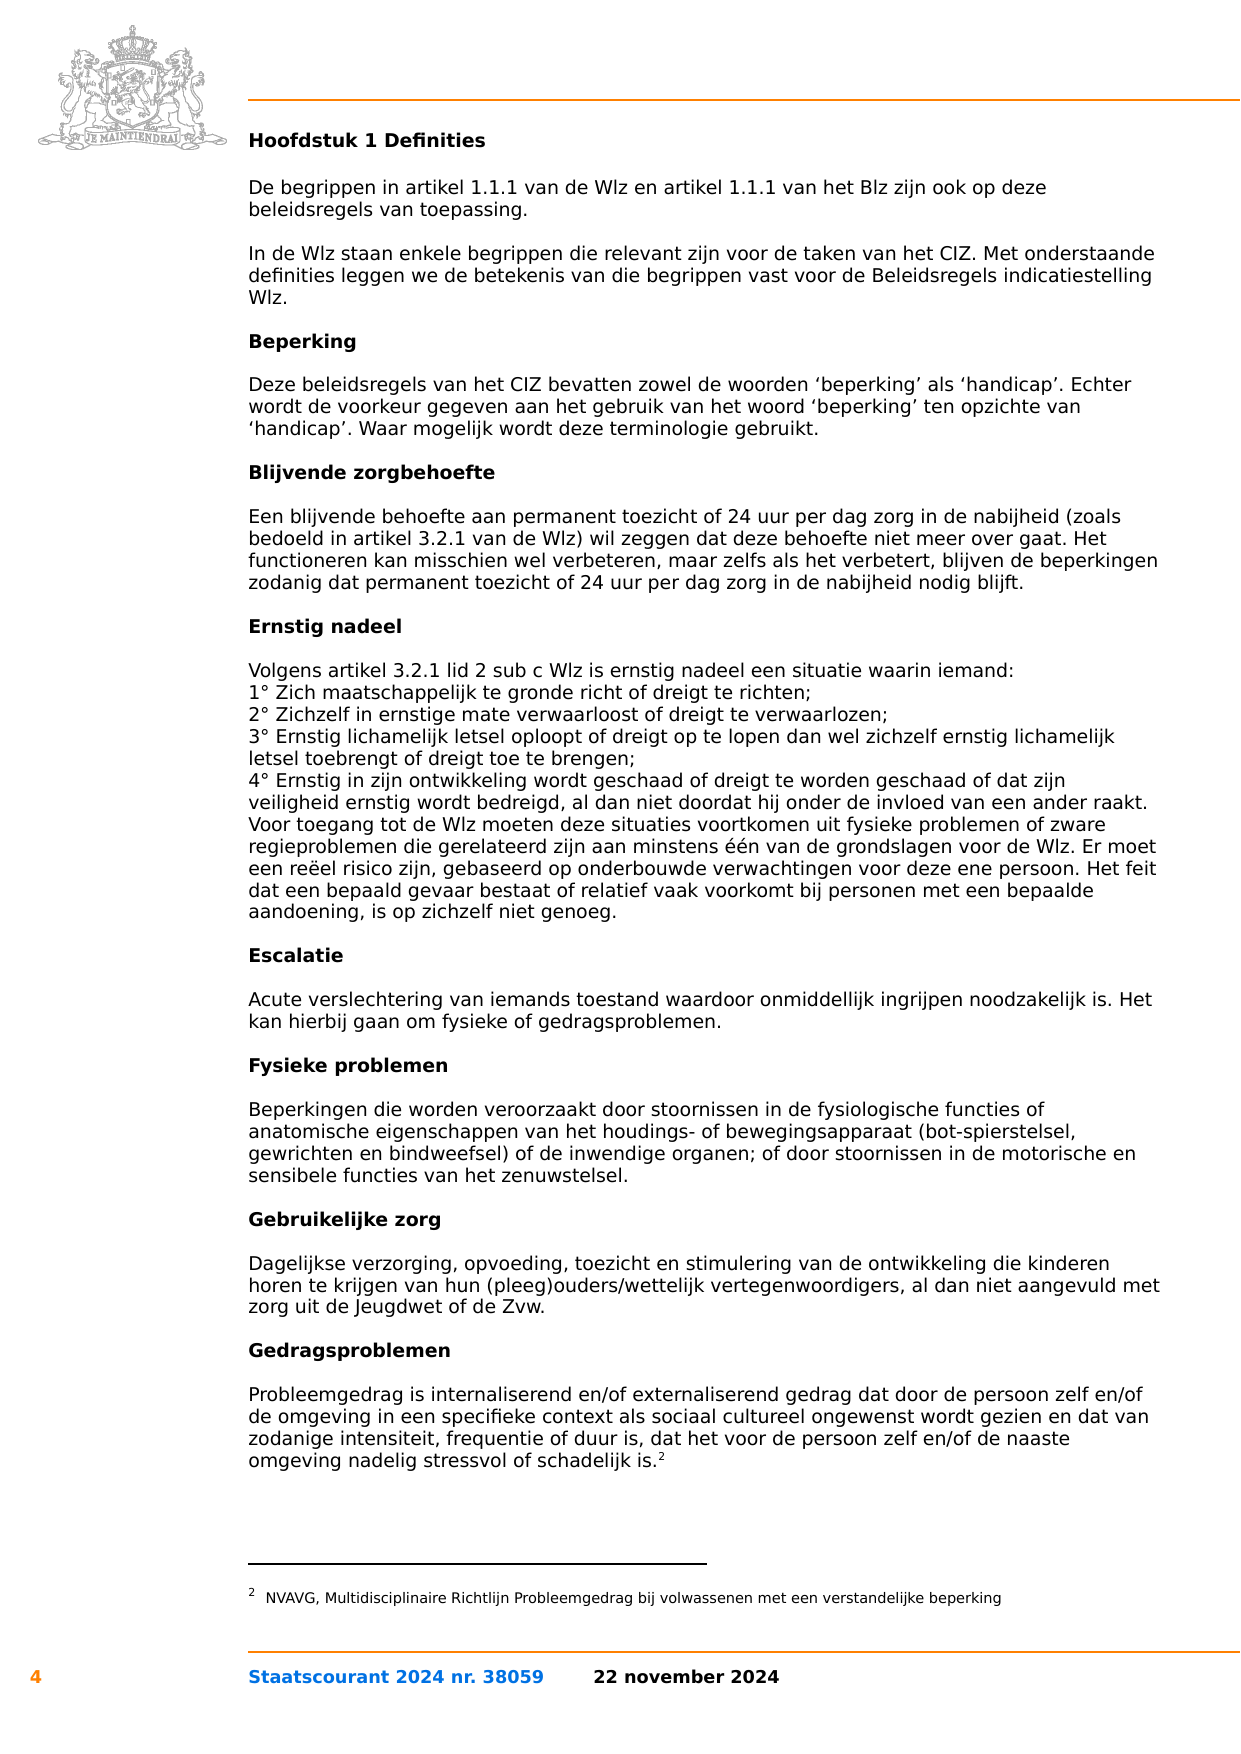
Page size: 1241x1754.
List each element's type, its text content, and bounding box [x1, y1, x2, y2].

text 1° Zich maatschappelijk te gronde richt of dreigt te richten; [248, 682, 1163, 704]
text Deze beleidsregels van het CIZ bevatten zowel de woorden ‘beperking’ als ‘handicap’. Echter wordt de voorkeur gegeven aan het gebruik van het woord ‘beperking’ ten opzichte van ‘handicap’. Waar mogelijk wordt deze terminologie gebruikt. [248, 374, 1163, 440]
text 2° Zichzelf in ernstige mate verwaarloost of dreigt te verwaarlozen; [248, 704, 1163, 726]
subtitle Gebruikelijke zorg [248, 1209, 1163, 1231]
text NVAVG, Multidisciplinaire Richtlijn Probleemgedrag bij volwassenen met een verstandelijke beperking [248, 1586, 1163, 1608]
subtitle Beperking [248, 331, 1163, 352]
subtitle Hoofdstuk 1 Definities [248, 130, 1163, 152]
subtitle Gedragsproblemen [248, 1340, 1163, 1362]
text Probleemgedrag is internaliserend en/of externaliserend gedrag dat door de persoon zelf en/of de omgeving in een specifieke context als sociaal cultureel ongewenst wordt gezien en dat van zodanige intensiteit, frequentie of duur is, dat het voor de persoon zelf en/of de naaste omgeving nadelig stressvol of schadelijk is. [248, 1384, 1163, 1472]
text 3° Ernstig lichamelijk letsel oploopt of dreigt op te lopen dan wel zichzelf ernstig lichamelijk letsel toebrengt of dreigt toe te brengen; [248, 726, 1163, 769]
text Voor toegang tot de Wlz moeten deze situaties voortkomen uit fysieke problemen of zware regieproblemen die gerelateerd zijn aan minstens één van de grondslagen voor de Wlz. Er moet een reëel risico zijn, gebaseerd op onderbouwde verwachtingen voor deze ene persoon. Het feit dat een bepaald gevaar bestaat of relatief vaak voorkomt bij personen met een bepaalde aandoening, is op zichzelf niet genoeg. [248, 813, 1163, 923]
text In de Wlz staan enkele begrippen die relevant zijn voor de taken van het CIZ. Met onderstaande definities leggen we de betekenis van die begrippen vast voor de Beleidsregels indicatiestelling Wlz. [248, 243, 1163, 309]
subtitle Fysieke problemen [248, 1055, 1163, 1077]
text Acute verslechtering van iemands toestand waardoor onmiddellijk ingrijpen noodzakelijk is. Het kan hierbij gaan om fysieke of gedragsproblemen. [248, 989, 1163, 1033]
subtitle Escalatie [248, 945, 1163, 967]
picture [38, 25, 227, 150]
text Volgens artikel 3.2.1 lid 2 sub c Wlz is ernstig nadeel een situatie waarin iemand: [248, 660, 1163, 682]
subtitle Blijvende zorgbehoefte [248, 462, 1163, 484]
text Een blijvende behoefte aan permanent toezicht of 24 uur per dag zorg in de nabijheid (zoals bedoeld in artikel 3.2.1 van de Wlz) wil zeggen dat deze behoefte niet meer over gaat. Het functioneren kan misschien wel verbeteren, maar zelfs als het verbetert, blijven de beperkingen zodanig dat permanent toezicht of 24 uur per dag zorg in de nabijheid nodig blijft. [248, 506, 1163, 594]
subtitle Ernstig nadeel [248, 616, 1163, 638]
text De begrippen in artikel 1.1.1 van de Wlz en artikel 1.1.1 van het Blz zijn ook op deze beleidsregels van toepassing. [248, 177, 1163, 221]
text Dagelijkse verzorging, opvoeding, toezicht en stimulering van de ontwikkeling die kinderen horen te krijgen van hun (pleeg)ouders/wettelijk vertegenwoordigers, al dan niet aangevuld met zorg uit de Jeugdwet of de Zvw. [248, 1252, 1163, 1318]
text 4° Ernstig in zijn ontwikkeling wordt geschaad of dreigt te worden geschaad of dat zijn veiligheid ernstig wordt bedreigd, al dan niet doordat hij onder de invloed van een ander raakt. [248, 769, 1163, 813]
text Beperkingen die worden veroorzaakt door stoornissen in de fysiologische functies of anatomische eigenschappen van het houdings- of bewegingsapparaat (bot-spierstelsel, gewrichten en bindweefsel) of de inwendige organen; of door stoornissen in de motorische en sensibele functies van het zenuwstelsel. [248, 1099, 1163, 1187]
